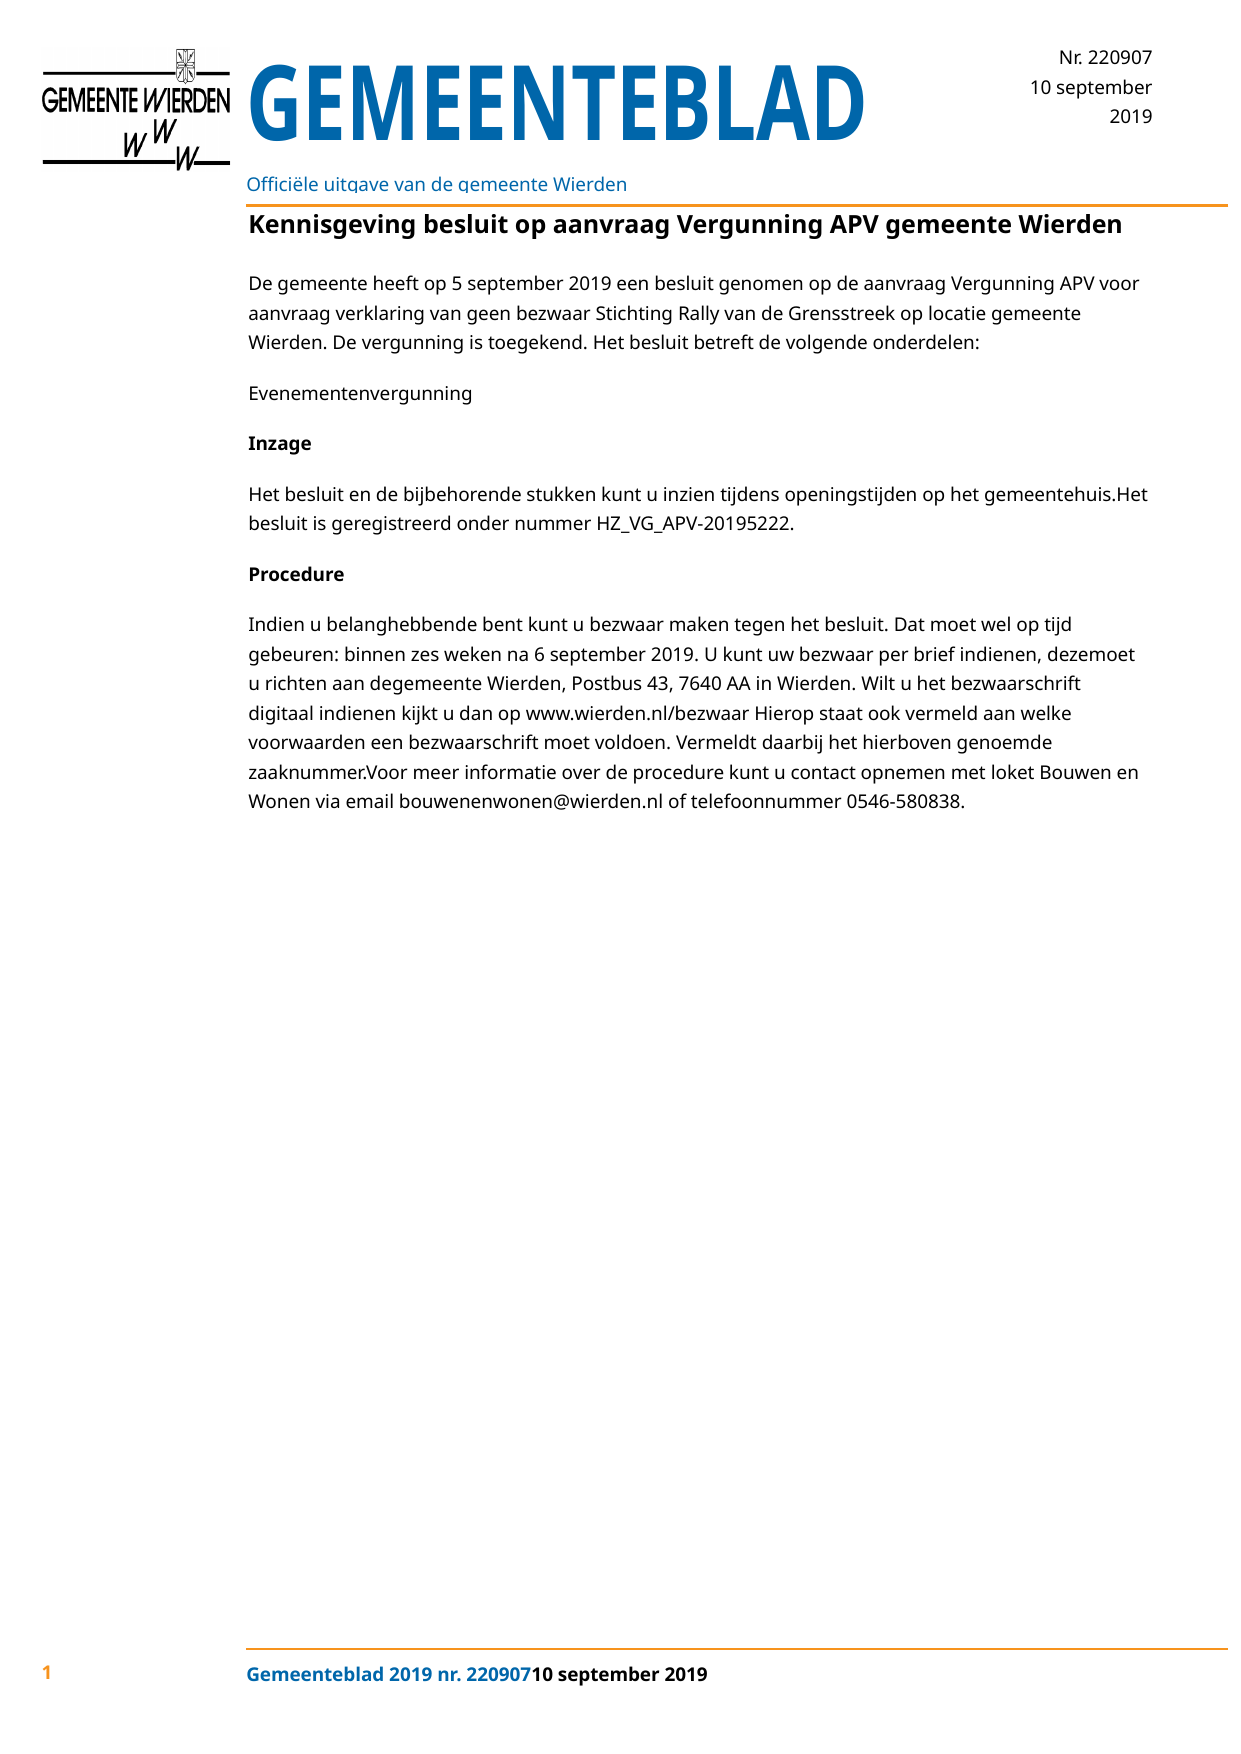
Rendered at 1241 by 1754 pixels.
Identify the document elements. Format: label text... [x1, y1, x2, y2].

text De gemeente heeft op 5 september 2019 een besluit genomen op de aanvraag Vergunning APV voor aanvraag verklaring van geen bezwaar Stichting Rally van de Grensstreek op locatie gemeente Wierden. De vergunning is toegekend. Het besluit betreft de volgende onderdelen: [248, 270, 1152, 355]
text Procedure [248, 561, 1152, 586]
text Kennisgeving besluit op aanvraag Vergunning APV gemeente Wierden [248, 207, 1152, 241]
text Indien u belanghebbende bent kunt u bezwaar maken tegen het besluit. Dat moet wel op tijd gebeuren: binnen zes weken na 6 september 2019. U kunt uw bezwaar per brief indienen, dezemoet u richten aan degemeente Wierden, Postbus 43, 7640 AA in Wierden. Wilt u het bezwaarschrift digitaal indienen kijkt u dan op www.wierden.nl/bezwaar Hierop staat ook vermeld aan welke voorwaarden een bezwaarschrift moet voldoen. Vermeldt daarbij het hierboven genoemde zaaknummer.Voor meer informatie over de procedure kunt u contact opnemen met loket Bouwen en Wonen via email bouwenenwonen@wierden.nl of telefoonnummer 0546-580838. [248, 611, 1152, 814]
text Inzage [248, 430, 1152, 456]
picture [41, 47, 231, 172]
text Evenementenvergunning [248, 380, 1152, 406]
text Het besluit en de bijbehorende stukken kunt u inzien tijdens openingstijden op het gemeentehuis.Het besluit is geregistreerd onder nummer HZ_VG_APV-20195222. [248, 481, 1152, 536]
